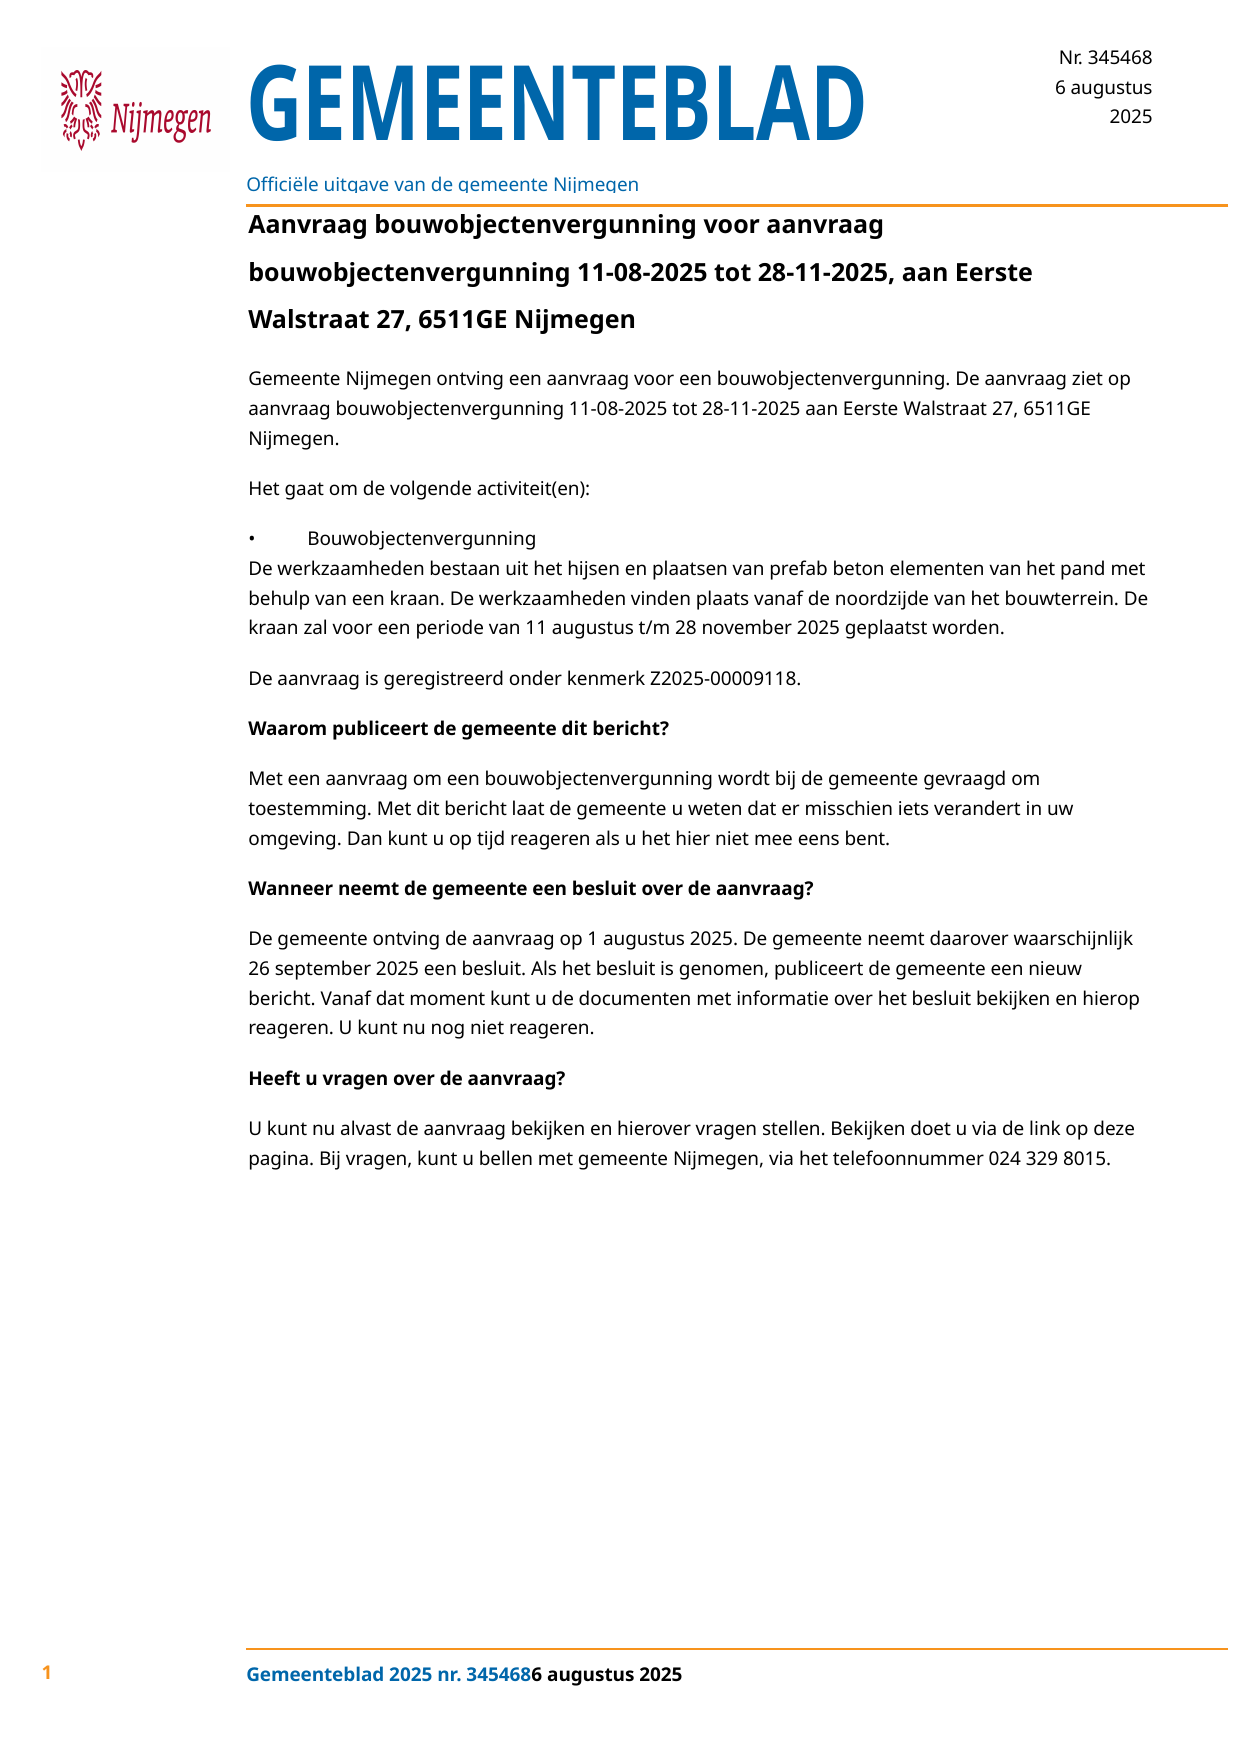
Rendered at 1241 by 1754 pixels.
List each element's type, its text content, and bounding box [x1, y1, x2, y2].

text Aanvraag bouwobjectenvergunning voor aanvraag bouwobjectenvergunning 11-08-2025 tot 28-11-2025, aan Eerste Walstraat 27, 6511GE Nijmegen [248, 207, 1152, 336]
list Bouwobjectenvergunning [248, 526, 1152, 551]
text Wanneer neemt de gemeente een besluit over de aanvraag? [248, 875, 1152, 901]
text De werkzaamheden bestaan uit het hijsen en plaatsen van prefab beton elementen van het pand met behulp van een kraan. De werkzaamheden vinden plaats vanaf de noordzijde van het bouwterrein. De kraan zal voor een periode van 11 augustus t/m 28 november 2025 geplaatst worden. [248, 555, 1152, 640]
text De aanvraag is geregistreerd onder kenmerk Z2025-00009118. [248, 665, 1152, 690]
text Waarom publiceert de gemeente dit bericht? [248, 715, 1152, 741]
text Het gaat om de volgende activiteit(en): [248, 475, 1152, 501]
picture [41, 47, 231, 172]
text U kunt nu alvast de aanvraag bekijken en hierover vragen stellen. Bekijken doet u via de link op deze pagina. Bij vragen, kunt u bellen met gemeente Nijmegen, via het telefoonnummer 024 329 8015. [248, 1115, 1152, 1170]
text De gemeente ontving de aanvraag op 1 augustus 2025. De gemeente neemt daarover waarschijnlijk 26 september 2025 een besluit. Als het besluit is genomen, publiceert de gemeente een nieuw bericht. Vanaf dat moment kunt u de documenten met informatie over het besluit bekijken en hierop reageren. U kunt nu nog niet reageren. [248, 926, 1152, 1040]
text Gemeente Nijmegen ontving een aanvraag voor een bouwobjectenvergunning. De aanvraag ziet op aanvraag bouwobjectenvergunning 11-08-2025 tot 28-11-2025 aan Eerste Walstraat 27, 6511GE Nijmegen. [248, 366, 1152, 450]
text Heeft u vragen over de aanvraag? [248, 1065, 1152, 1090]
text Met een aanvraag om een bouwobjectenvergunning wordt bij de gemeente gevraagd om toestemming. Met dit bericht laat de gemeente u weten dat er misschien iets verandert in uw omgeving. Dan kunt u op tijd reageren als u het hier niet mee eens bent. [248, 766, 1152, 850]
